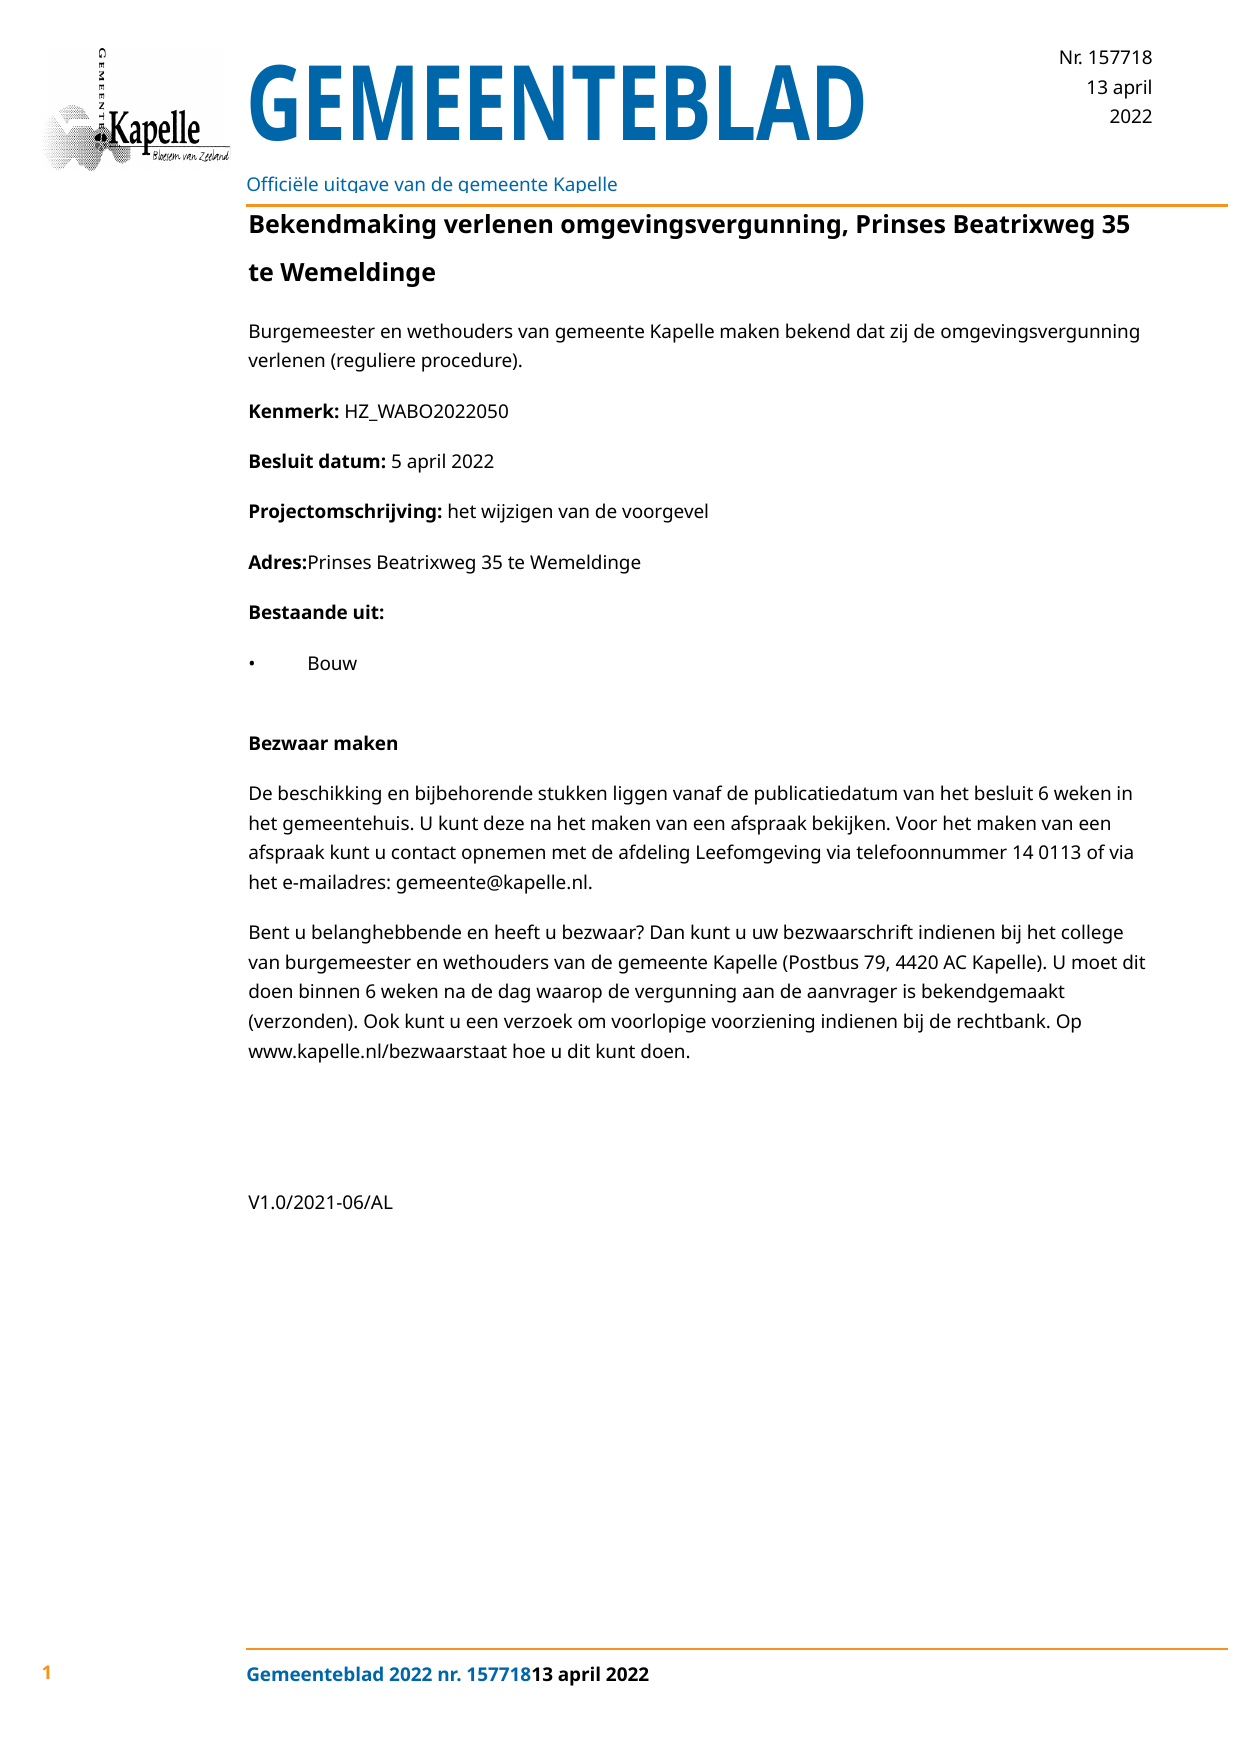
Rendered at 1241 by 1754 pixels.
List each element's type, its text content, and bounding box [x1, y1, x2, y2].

text Bestaande uit: [248, 599, 1152, 625]
text Projectomschrijving: het wijzigen van de voorgevel [248, 499, 1152, 524]
picture [41, 47, 231, 172]
text Besluit datum: 5 april 2022 [248, 448, 1152, 474]
text Burgemeester en wethouders van gemeente Kapelle maken bekend dat zij de omgevingsvergunning verlenen (reguliere procedure). [248, 318, 1152, 373]
list Bouw [248, 650, 1152, 676]
text Bezwaar maken [248, 730, 1152, 756]
text Adres:Prinses Beatrixweg 35 te Wemeldinge [248, 549, 1152, 575]
text De beschikking en bijbehorende stukken liggen vanaf de publicatiedatum van het besluit 6 weken in het gemeentehuis. U kunt deze na het maken van een afspraak bekijken. Voor het maken van een afspraak kunt u contact opnemen met de afdeling Leefomgeving via telefoonnummer 14 0113 of via het e-mailadres: gemeente@kapelle.nl. [248, 780, 1152, 895]
text Bekendmaking verlenen omgevingsvergunning, Prinses Beatrixweg 35 te Wemeldinge [248, 207, 1152, 288]
text Bent u belanghebbende en heeft u bezwaar? Dan kunt u uw bezwaarschrift indienen bij het college van burgemeester en wethouders van de gemeente Kapelle (Postbus 79, 4420 AC Kapelle). U moet dit doen binnen 6 weken na de dag waarop de vergunning aan de aanvrager is bekendgemaakt (verzonden). Ook kunt u een verzoek om voorlopige voorziening indienen bij de rechtbank. Op www.kapelle.nl/bezwaarstaat hoe u dit kunt doen. [248, 919, 1152, 1064]
text Kenmerk: HZ_WABO2022050 [248, 398, 1152, 424]
text V1.0/2021-06/AL [248, 1189, 1152, 1215]
